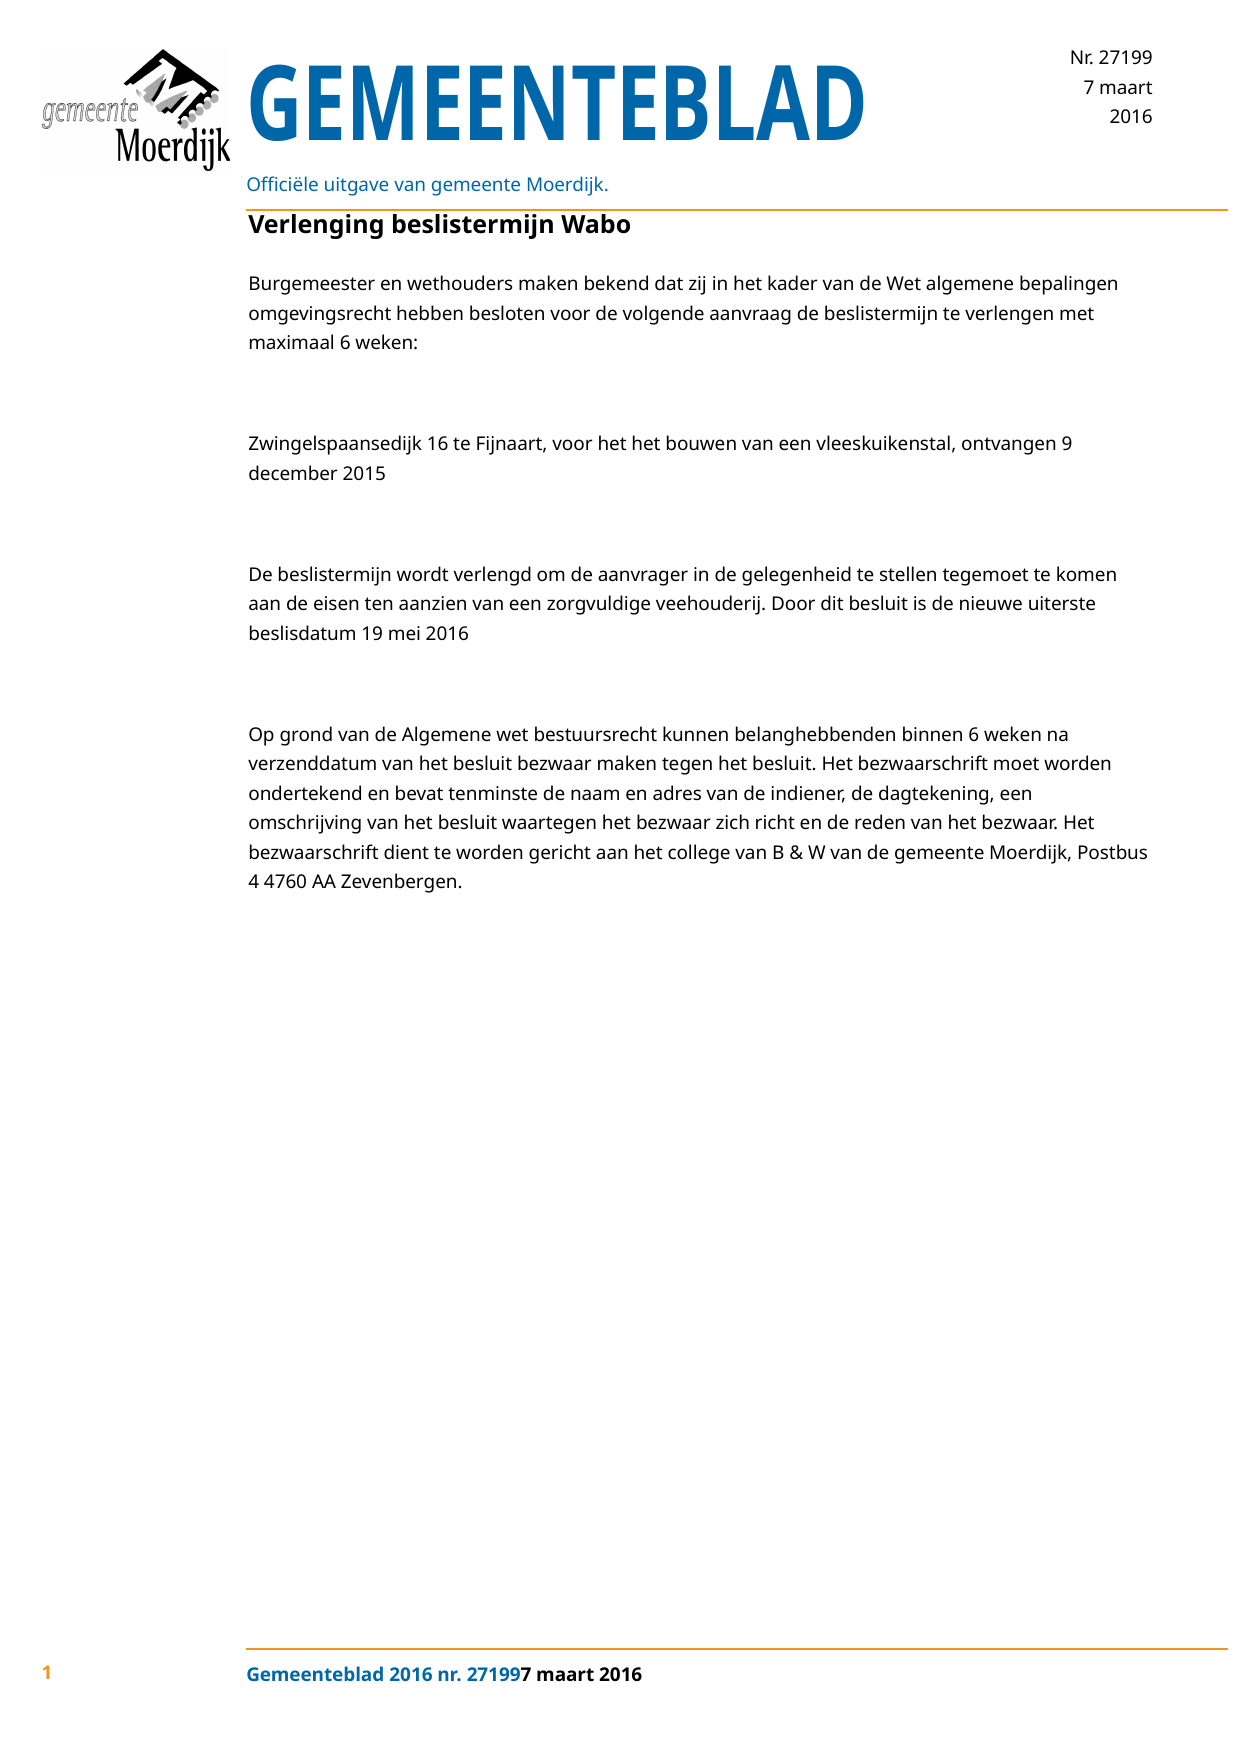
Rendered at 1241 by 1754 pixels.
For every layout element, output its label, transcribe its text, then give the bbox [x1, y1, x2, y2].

text Zwingelspaansedijk 16 te Fijnaart, voor het het bouwen van een vleeskuikenstal, ontvangen 9 december 2015 [248, 430, 1152, 486]
picture [41, 47, 231, 172]
text Op grond van de Algemene wet bestuursrecht kunnen belanghebbenden binnen 6 weken na verzenddatum van het besluit bezwaar maken tegen het besluit. Het bezwaarschrift moet worden ondertekend en bevat tenminste de naam en adres van de indiener, de dagtekening, een omschrijving van het besluit waartegen het bezwaar zich richt en de reden van het bezwaar. Het bezwaarschrift dient te worden gericht aan het college van B & W van de gemeente Moerdijk, Postbus 4 4760 AA Zevenbergen. [248, 721, 1152, 894]
text Burgemeester en wethouders maken bekend dat zij in het kader van de Wet algemene bepalingen omgevingsrecht hebben besloten voor de volgende aanvraag de beslistermijn te verlengen met maximaal 6 weken: [248, 270, 1152, 355]
text Verlenging beslistermijn Wabo [248, 211, 1152, 241]
text De beslistermijn wordt verlengd om de aanvrager in de gelegenheid te stellen tegemoet te komen aan de eisen ten aanzien van een zorgvuldige veehouderij. Door dit besluit is de nieuwe uiterste beslisdatum 19 mei 2016 [248, 561, 1152, 646]
